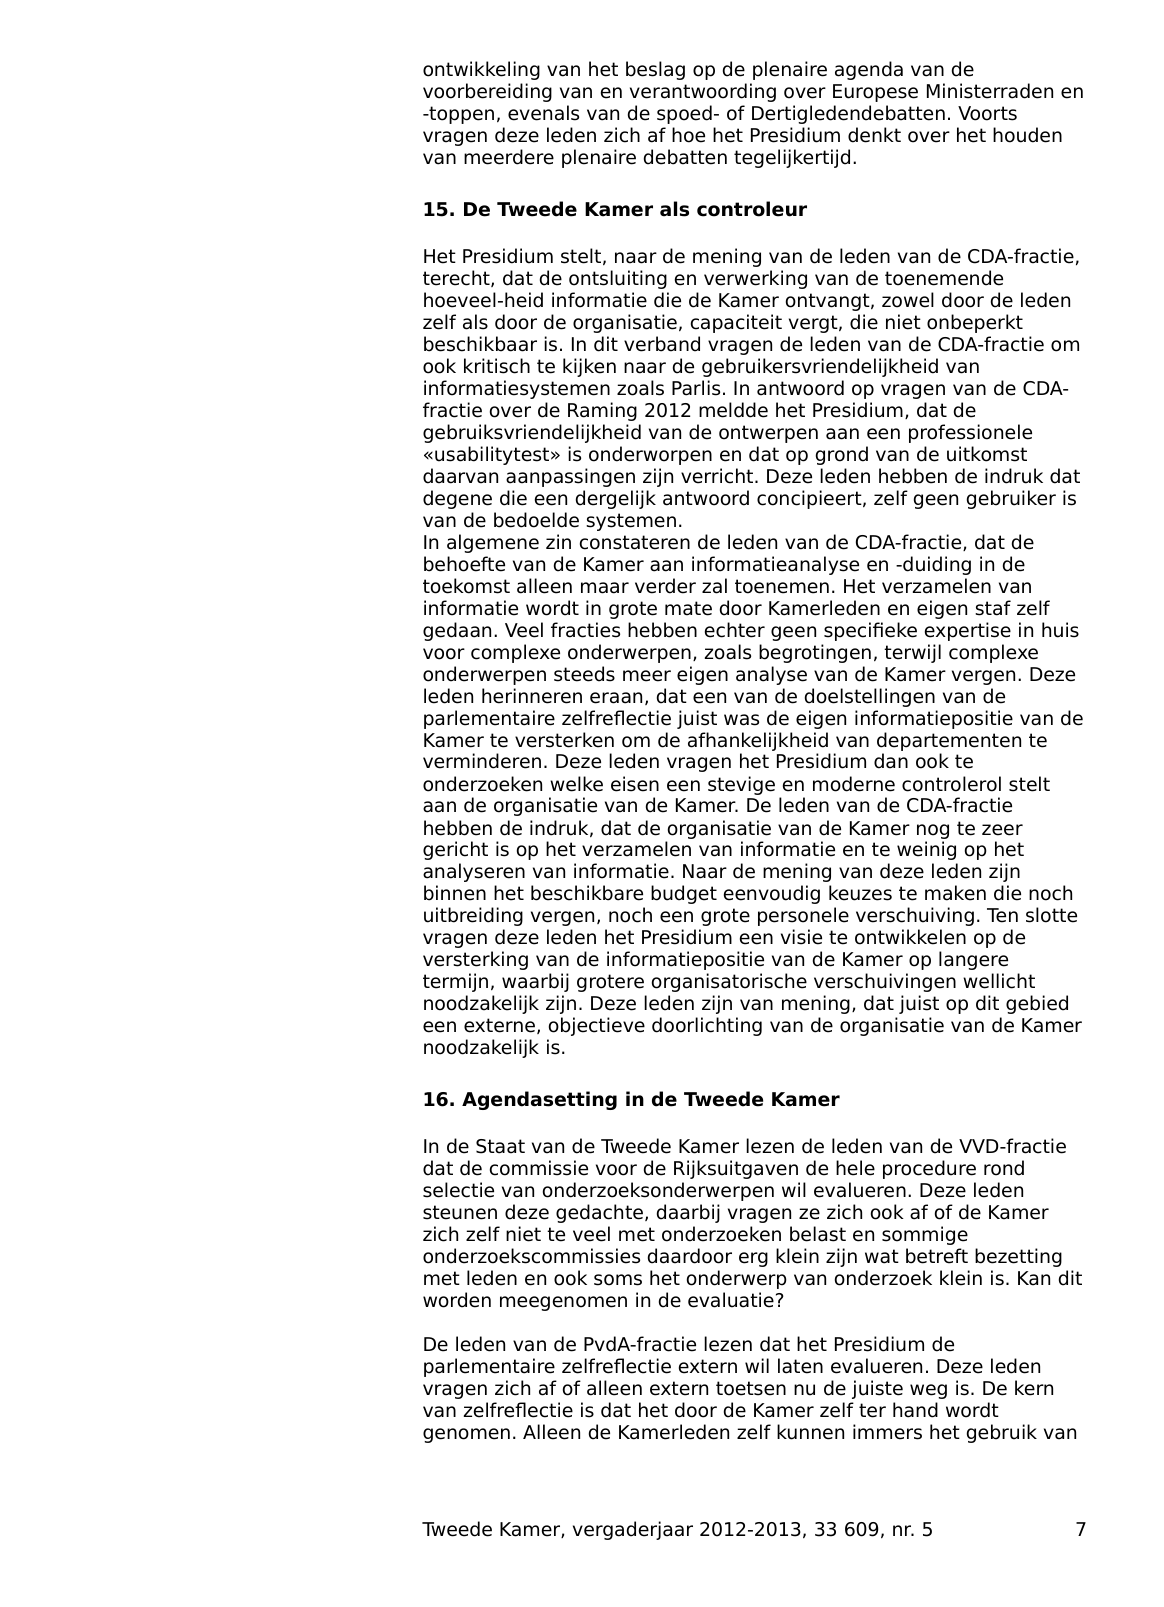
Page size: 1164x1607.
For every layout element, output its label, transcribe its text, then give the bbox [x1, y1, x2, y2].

text ontwikkeling van het beslag op de plenaire agenda van de voorbereiding van en verantwoording over Europese Ministerraden en -toppen, evenals van de spoed- of Dertigledendebatten. Voorts vragen deze leden zich af hoe het Presidium denkt over het houden van meerdere plenaire debatten tegelijkertijd. [422, 59, 1087, 169]
text Het Presidium stelt, naar de mening van de leden van de CDA-fractie, terecht, dat de ontsluiting en verwerking van de toenemende hoeveel-heid informatie die de Kamer ontvangt, zowel door de leden zelf als door de organisatie, capaciteit vergt, die niet onbeperkt beschikbaar is. In dit verband vragen de leden van de CDA-fractie om ook kritisch te kijken naar de gebruikersvriendelijkheid van informatiesystemen zoals Parlis. In antwoord op vragen van de CDA-fractie over de Raming 2012 meldde het Presidium, dat de gebruiksvriendelijkheid van de ontwerpen aan een professionele «usabilitytest» is onderworpen en dat op grond van de uitkomst daarvan aanpassingen zijn verricht. Deze leden hebben de indruk dat degene die een dergelijk antwoord concipieert, zelf geen gebruiker is van de bedoelde systemen. [422, 246, 1087, 532]
text De leden van de PvdA-fractie lezen dat het Presidium de parlementaire zelfreflectie extern wil laten evalueren. Deze leden vragen zich af of alleen extern toetsen nu de juiste weg is. De kern van zelfreflectie is dat het door de Kamer zelf ter hand wordt genomen. Alleen de Kamerleden zelf kunnen immers het gebruik van [422, 1334, 1087, 1444]
text In de Staat van de Tweede Kamer lezen de leden van de VVD-fractie dat de commissie voor de Rijksuitgaven de hele procedure rond selectie van onderzoeksonderwerpen wil evalueren. Deze leden steunen deze gedachte, daarbij vragen ze zich ook af of de Kamer zich zelf niet te veel met onderzoeken belast en sommige onderzoekscommissies daardoor erg klein zijn wat betreft bezetting met leden en ook soms het onderwerp van onderzoek klein is. Kan dit worden meegenomen in de evaluatie? [422, 1136, 1087, 1312]
subtitle 16. Agendasetting in de Tweede Kamer [422, 1089, 1087, 1111]
subtitle 15. De Tweede Kamer als controleur [422, 199, 1087, 221]
text In algemene zin constateren de leden van de CDA-fractie, dat de behoefte van de Kamer aan informatieanalyse en -duiding in de toekomst alleen maar verder zal toenemen. Het verzamelen van informatie wordt in grote mate door Kamerleden en eigen staf zelf gedaan. Veel fracties hebben echter geen specifieke expertise in huis voor complexe onderwerpen, zoals begrotingen, terwijl complexe onderwerpen steeds meer eigen analyse van de Kamer vergen. Deze leden herinneren eraan, dat een van de doelstellingen van de parlementaire zelfreflectie juist was de eigen informatiepositie van de Kamer te versterken om de afhankelijkheid van departementen te verminderen. Deze leden vragen het Presidium dan ook te onderzoeken welke eisen een stevige en moderne controlerol stelt aan de organisatie van de Kamer. De leden van de CDA-fractie hebben de indruk, dat de organisatie van de Kamer nog te zeer gericht is op het verzamelen van informatie en te weinig op het analyseren van informatie. Naar de mening van deze leden zijn binnen het beschikbare budget eenvoudig keuzes te maken die noch uitbreiding vergen, noch een grote personele verschuiving. Ten slotte vragen deze leden het Presidium een visie te ontwikkelen op de versterking van de informatiepositie van de Kamer op langere termijn, waarbij grotere organisatorische verschuivingen wellicht noodzakelijk zijn. Deze leden zijn van mening, dat juist op dit gebied een externe, objectieve doorlichting van de organisatie van de Kamer noodzakelijk is. [422, 532, 1087, 1059]
